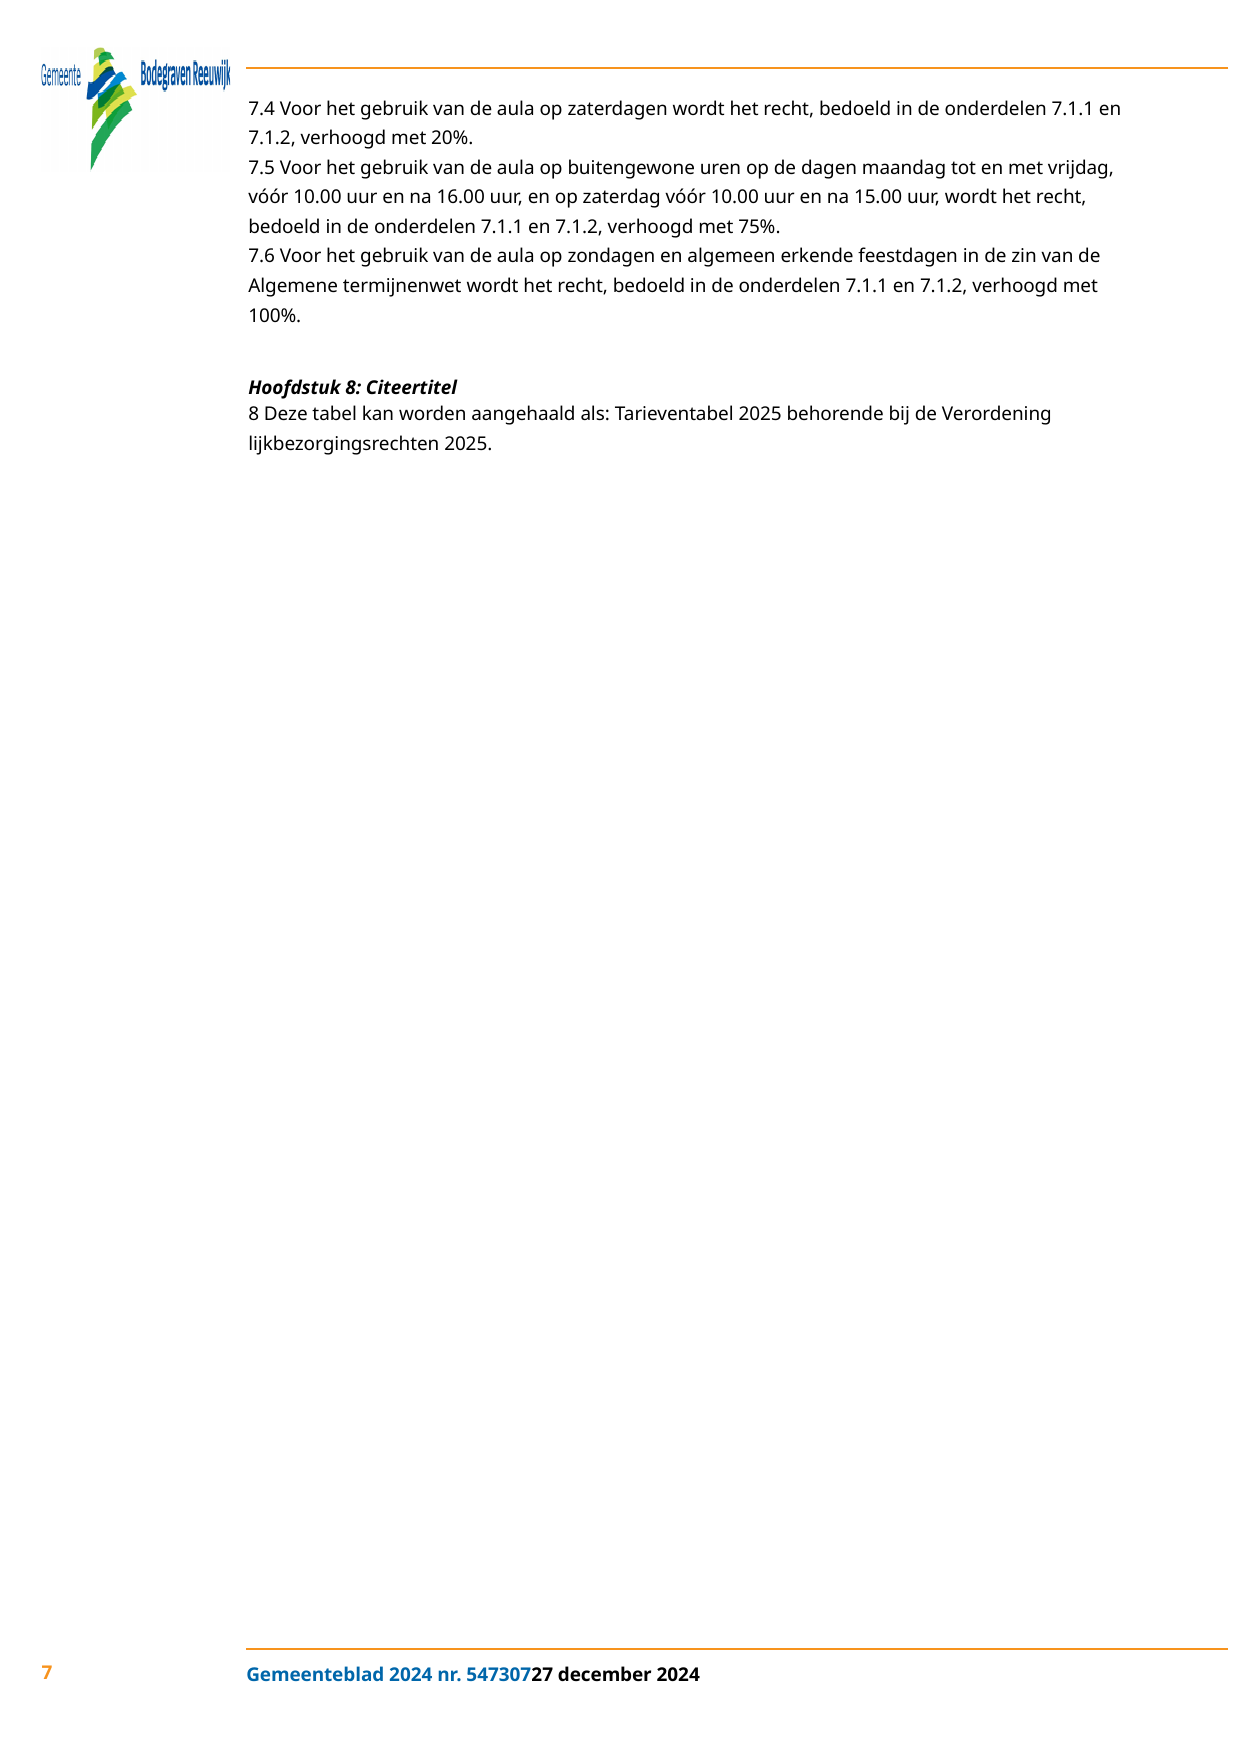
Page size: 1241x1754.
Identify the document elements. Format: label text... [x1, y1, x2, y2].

text Hoofdstuk 8: Citeertitel [248, 374, 1152, 400]
text 7.5 Voor het gebruik van de aula op buitengewone uren op de dagen maandag tot en met vrijdag, vóór 10.00 uur en na 16.00 uur, en op zaterdag vóór 10.00 uur en na 15.00 uur, wordt het recht, bedoeld in de onderdelen 7.1.1 en 7.1.2, verhoogd met 75%. [248, 154, 1152, 239]
text 7.6 Voor het gebruik van de aula op zondagen en algemeen erkende feestdagen in de zin van de Algemene termijnenwet wordt het recht, bedoeld in de onderdelen 7.1.1 en 7.1.2, verhoogd met 100%. [248, 243, 1152, 328]
picture [41, 47, 231, 172]
text 7.4 Voor het gebruik van de aula op zaterdagen wordt het recht, bedoeld in de onderdelen 7.1.1 en 7.1.2, verhoogd met 20%. [248, 95, 1152, 150]
text 8 Deze tabel kan worden aangehaald als: Tarieventabel 2025 behorende bij de Verordening lijkbezorgingsrechten 2025. [248, 400, 1152, 456]
